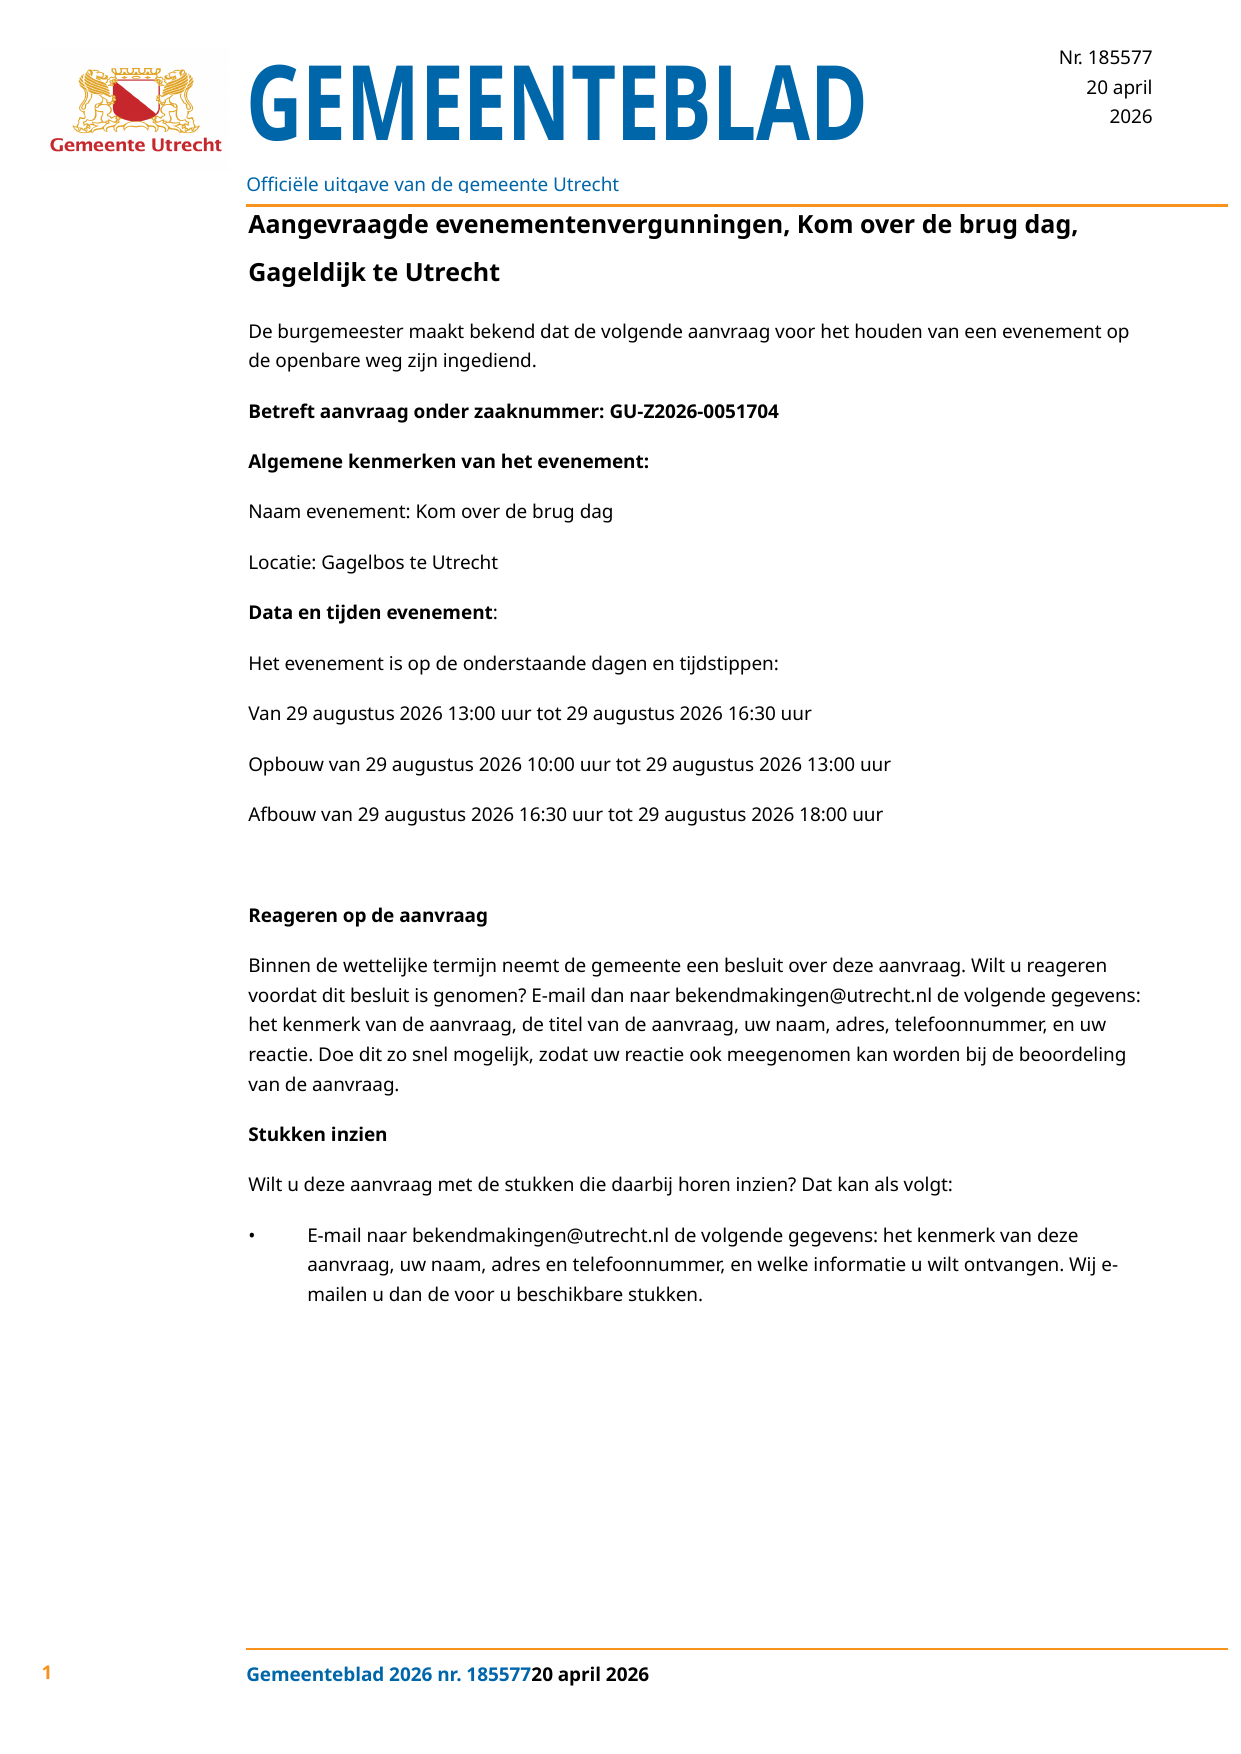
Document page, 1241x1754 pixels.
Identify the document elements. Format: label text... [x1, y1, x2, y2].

text Reageren op de aanvraag [248, 902, 1152, 928]
text Stukken inzien [248, 1121, 1152, 1147]
text Naam evenement: Kom over de brug dag [248, 499, 1152, 524]
text Wilt u deze aanvraag met de stukken die daarbij horen inzien? Dat kan als volgt: [248, 1172, 1152, 1197]
text Het evenement is op de onderstaande dagen en tijdstippen: [248, 650, 1152, 676]
list E-mail naar bekendmakingen@utrecht.nl de volgende gegevens: het kenmerk van deze aanvraag, uw naam, adres en telefoonnummer, en welke informatie u wilt ontvangen. Wij e-mailen u dan de voor u beschikbare stukken. [248, 1222, 1152, 1307]
text Afbouw van 29 augustus 2026 16:30 uur tot 29 augustus 2026 18:00 uur [248, 801, 1152, 827]
text De burgemeester maakt bekend dat de volgende aanvraag voor het houden van een evenement op de openbare weg zijn ingediend. [248, 318, 1152, 373]
text Betreft aanvraag onder zaaknummer: GU-Z2026-0051704 [248, 398, 1152, 424]
text Aangevraagde evenementenvergunningen, Kom over de brug dag, Gageldijk te Utrecht [248, 207, 1152, 288]
text Algemene kenmerken van het evenement: [248, 448, 1152, 474]
text Locatie: Gagelbos te Utrecht [248, 549, 1152, 575]
picture [41, 47, 231, 172]
text Binnen de wettelijke termijn neemt de gemeente een besluit over deze aanvraag. Wilt u reageren voordat dit besluit is genomen? E-mail dan naar bekendmakingen@utrecht.nl de volgende gegevens: het kenmerk van de aanvraag, de titel van de aanvraag, uw naam, adres, telefoonnummer, en uw reactie. Doe dit zo snel mogelijk, zodat uw reactie ook meegenomen kan worden bij de beoordeling van de aanvraag. [248, 952, 1152, 1097]
text Van 29 augustus 2026 13:00 uur tot 29 augustus 2026 16:30 uur [248, 700, 1152, 726]
text Data en tijden evenement: [248, 599, 1152, 625]
text Opbouw van 29 augustus 2026 10:00 uur tot 29 augustus 2026 13:00 uur [248, 751, 1152, 777]
